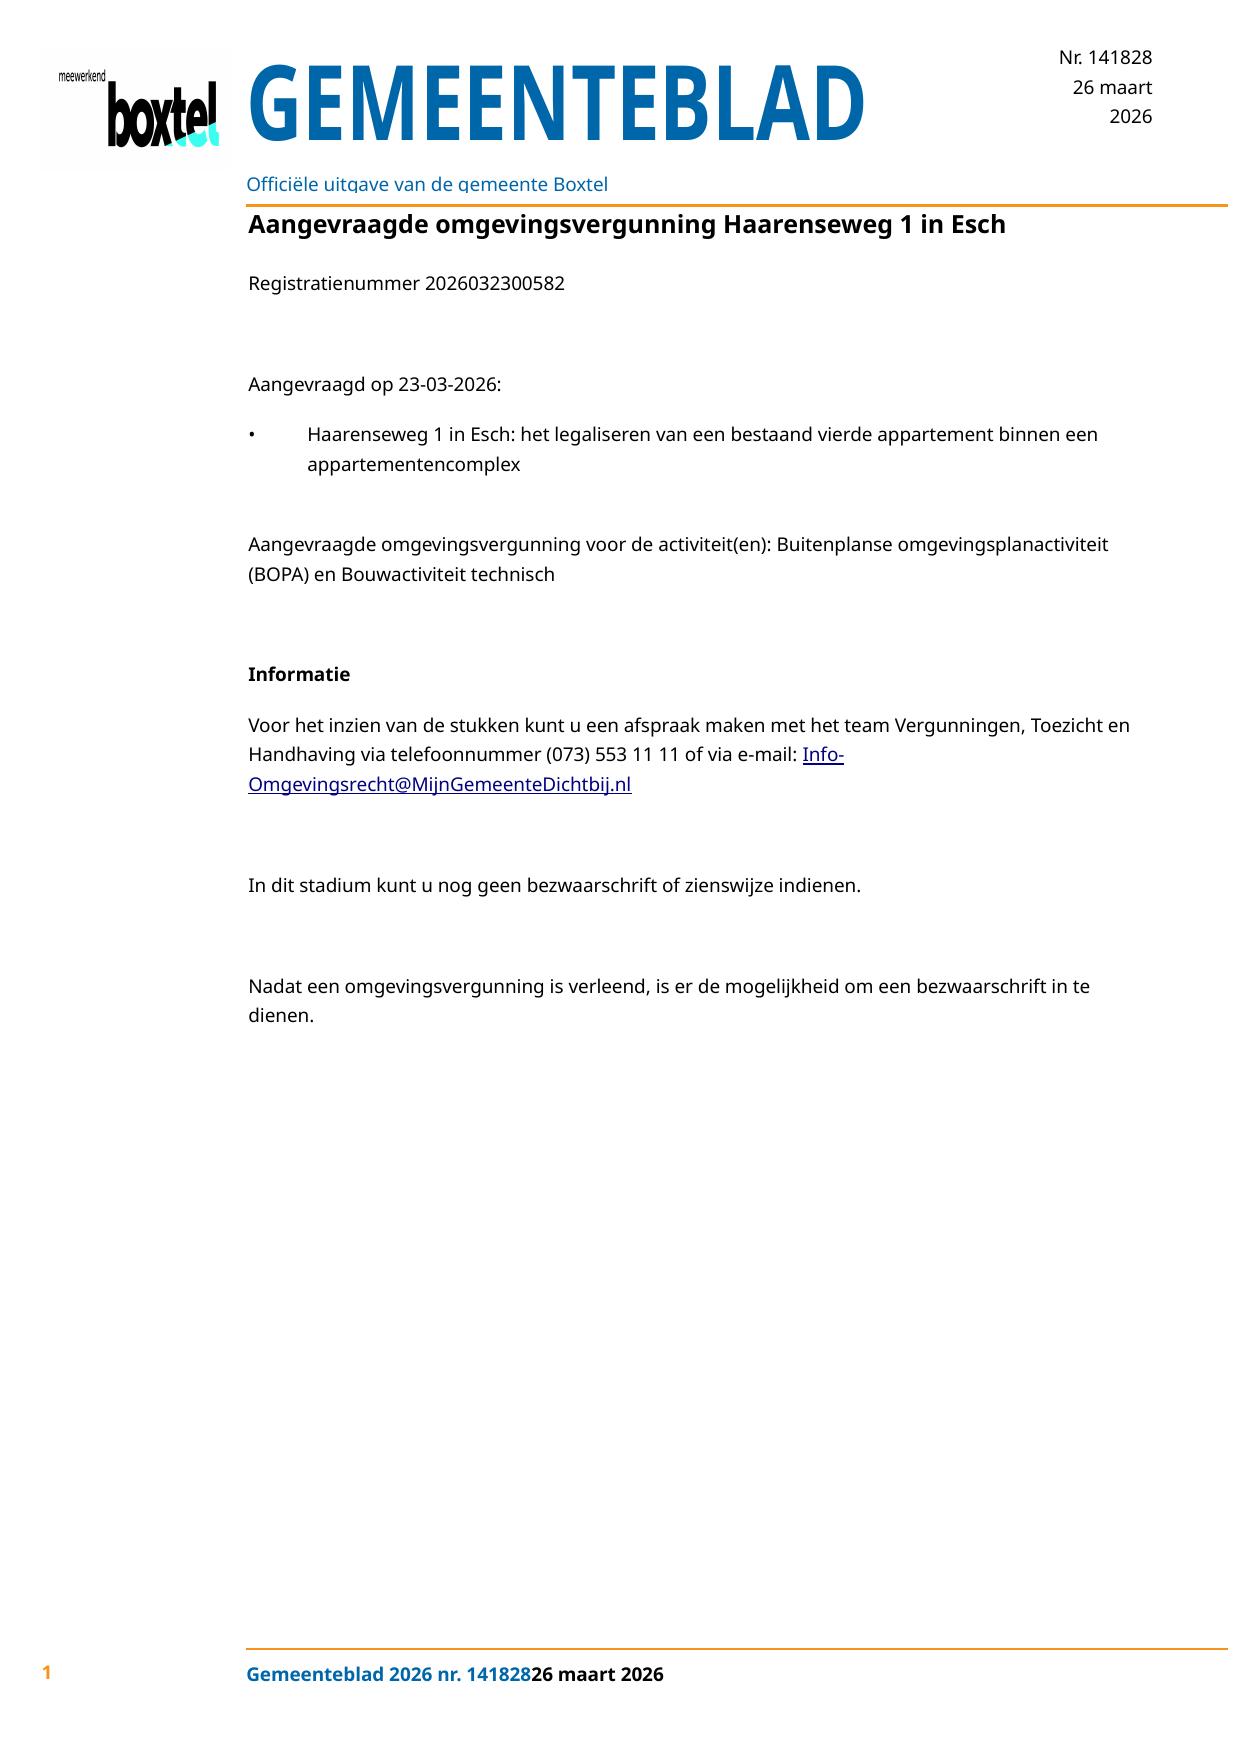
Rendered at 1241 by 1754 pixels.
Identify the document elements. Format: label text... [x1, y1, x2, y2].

text Nadat een omgevingsvergunning is verleend, is er de mogelijkheid om een bezwaarschrift in te dienen. [248, 973, 1152, 1028]
picture [41, 47, 231, 172]
text In dit stadium kunt u nog geen bezwaarschrift of zienswijze indienen. [248, 872, 1152, 898]
text Registratienummer 2026032300582 [248, 270, 1152, 296]
text Informatie [248, 662, 1152, 687]
list Haarenseweg 1 in Esch: het legaliseren van een bestaand vierde appartement binnen een appartementencomplex [248, 422, 1152, 477]
text Aangevraagd op 23-03-2026: [248, 371, 1152, 397]
text Aangevraagde omgevingsvergunning Haarenseweg 1 in Esch [248, 207, 1152, 241]
text Aangevraagde omgevingsvergunning voor de activiteit(en): Buitenplanse omgevingsplanactiviteit (BOPA) en Bouwactiviteit technisch [248, 531, 1152, 586]
text Voor het inzien van de stukken kunt u een afspraak maken met het team Vergunningen, Toezicht en Handhaving via telefoonnummer (073) 553 11 11 of via e-mail: Info-Omgevingsrecht@MijnGemeenteDichtbij.nl [248, 712, 1152, 797]
